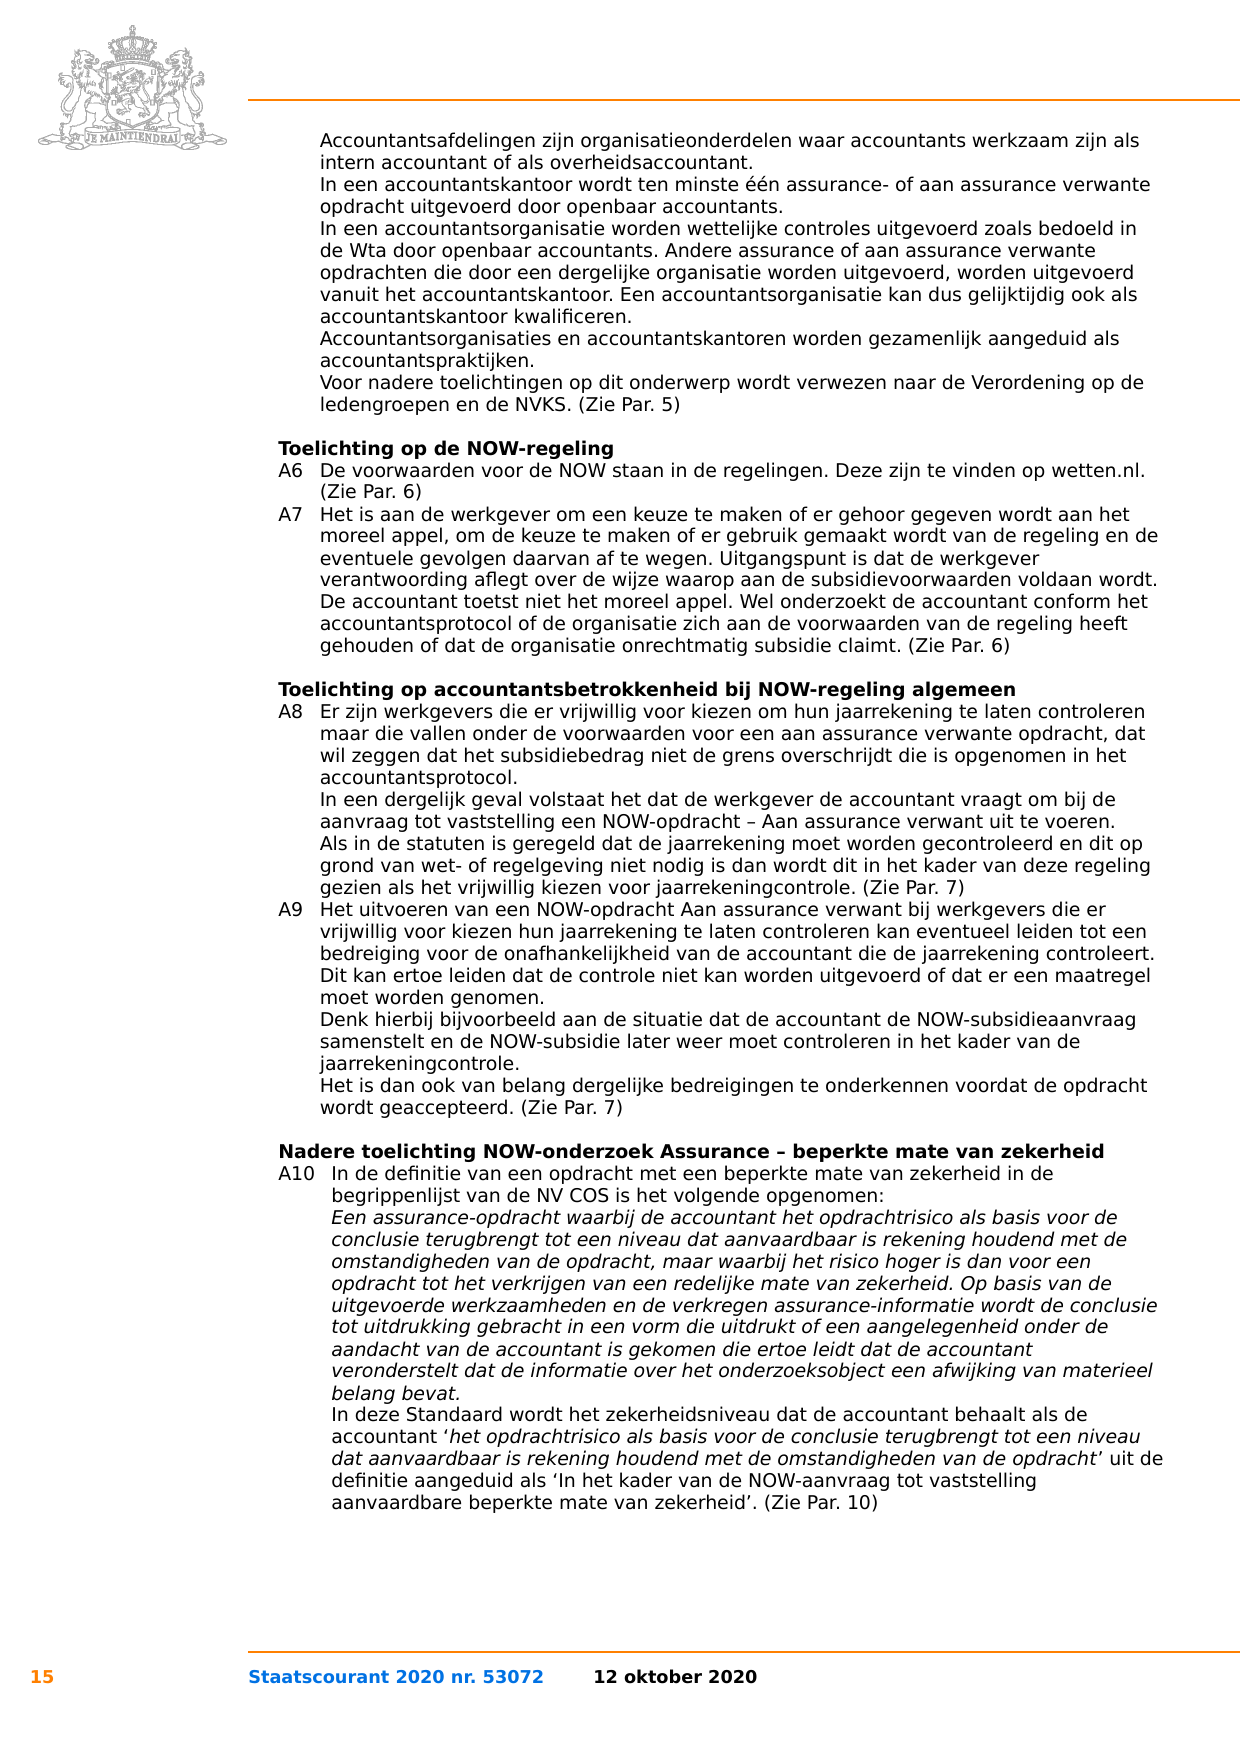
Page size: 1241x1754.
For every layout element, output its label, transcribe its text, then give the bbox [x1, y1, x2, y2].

text A9 Het uitvoeren van een NOW-opdracht Aan assurance verwant bij werkgevers die er vrijwillig voor kiezen hun jaarrekening te laten controleren kan eventueel leiden tot een bedreiging voor de onafhankelijkheid van de accountant die de jaarrekening controleert. Dit kan ertoe leiden dat de controle niet kan worden uitgevoerd of dat er een maatregel moet worden genomen. [278, 899, 1163, 1009]
text A8 Er zijn werkgevers die er vrijwillig voor kiezen om hun jaarrekening te laten controleren maar die vallen onder de voorwaarden voor een aan assurance verwante opdracht, dat wil zeggen dat het subsidiebedrag niet de grens overschrijdt die is opgenomen in het accountantsprotocol. [278, 701, 1163, 789]
text A7 Het is aan de werkgever om een keuze te maken of er gehoor gegeven wordt aan het moreel appel, om de keuze te maken of er gebruik gemaakt wordt van de regeling en de eventuele gevolgen daarvan af te wegen. Uitgangspunt is dat de werkgever verantwoording aflegt over de wijze waarop aan de subsidievoorwaarden voldaan wordt. [278, 503, 1163, 591]
text A6 De voorwaarden voor de NOW staan in de regelingen. Deze zijn te vinden op wetten.nl. (Zie Par. 6) [278, 459, 1163, 503]
text Het is dan ook van belang dergelijke bedreigingen te onderkennen voordat de opdracht wordt geaccepteerd. (Zie Par. 7) [319, 1075, 1163, 1119]
text In een accountantsorganisatie worden wettelijke controles uitgevoerd zoals bedoeld in de Wta door openbaar accountants. Andere assurance of aan assurance verwante opdrachten die door een dergelijke organisatie worden uitgevoerd, worden uitgevoerd vanuit het accountantskantoor. Een accountantsorganisatie kan dus gelijktijdig ook als accountantskantoor kwalificeren. [319, 218, 1163, 328]
text In een dergelijk geval volstaat het dat de werkgever de accountant vraagt om bij de aanvraag tot vaststelling een NOW-opdracht – Aan assurance verwant uit te voeren. [319, 789, 1163, 833]
text De accountant toetst niet het moreel appel. Wel onderzoekt de accountant conform het accountantsprotocol of de organisatie zich aan de voorwaarden van de regeling heeft gehouden of dat de organisatie onrechtmatig subsidie claimt. (Zie Par. 6) [319, 591, 1163, 657]
subtitle Nadere toelichting NOW-onderzoek Assurance – beperkte mate van zekerheid [278, 1141, 1163, 1163]
text Voor nadere toelichtingen op dit onderwerp wordt verwezen naar de Verordening op de ledengroepen en de NVKS. (Zie Par. 5) [319, 372, 1163, 416]
text A10 In de definitie van een opdracht met een beperkte mate van zekerheid in de begrippenlijst van de NV COS is het volgende opgenomen: [278, 1163, 1163, 1207]
text Accountantsorganisaties en accountantskantoren worden gezamenlijk aangeduid als accountantspraktijken. [319, 328, 1163, 372]
text Denk hierbij bijvoorbeeld aan de situatie dat de accountant de NOW-subsidieaanvraag samenstelt en de NOW-subsidie later weer moet controleren in het kader van de jaarrekeningcontrole. [319, 1009, 1163, 1075]
text In deze Standaard wordt het zekerheidsniveau dat de accountant behaalt als de accountant ‘het opdrachtrisico als basis voor de conclusie terugbrengt tot een niveau dat aanvaardbaar is rekening houdend met de omstandigheden van de opdracht’ uit de definitie aangeduid als ‘In het kader van de NOW-aanvraag tot vaststelling aanvaardbare beperkte mate van zekerheid’. (Zie Par. 10) [331, 1404, 1163, 1514]
text Een assurance-opdracht waarbij de accountant het opdrachtrisico als basis voor de conclusie terugbrengt tot een niveau dat aanvaardbaar is rekening houdend met de omstandigheden van de opdracht, maar waarbij het risico hoger is dan voor een opdracht tot het verkrijgen van een redelijke mate van zekerheid. Op basis van de uitgevoerde werkzaamheden en de verkregen assurance-informatie wordt de conclusie tot uitdrukking gebracht in een vorm die uitdrukt of een aangelegenheid onder de aandacht van de accountant is gekomen die ertoe leidt dat de accountant veronderstelt dat de informatie over het onderzoeksobject een afwijking van materieel belang bevat. [331, 1207, 1163, 1404]
picture [38, 25, 227, 150]
text Als in de statuten is geregeld dat de jaarrekening moet worden gecontroleerd en dit op grond van wet- of regelgeving niet nodig is dan wordt dit in het kader van deze regeling gezien als het vrijwillig kiezen voor jaarrekeningcontrole. (Zie Par. 7) [319, 833, 1163, 899]
text In een accountantskantoor wordt ten minste één assurance- of aan assurance verwante opdracht uitgevoerd door openbaar accountants. [319, 174, 1163, 218]
text Accountantsafdelingen zijn organisatieonderdelen waar accountants werkzaam zijn als intern accountant of als overheidsaccountant. [319, 130, 1163, 174]
subtitle Toelichting op de NOW-regeling [278, 437, 1163, 459]
subtitle Toelichting op accountantsbetrokkenheid bij NOW-regeling algemeen [278, 679, 1163, 701]
